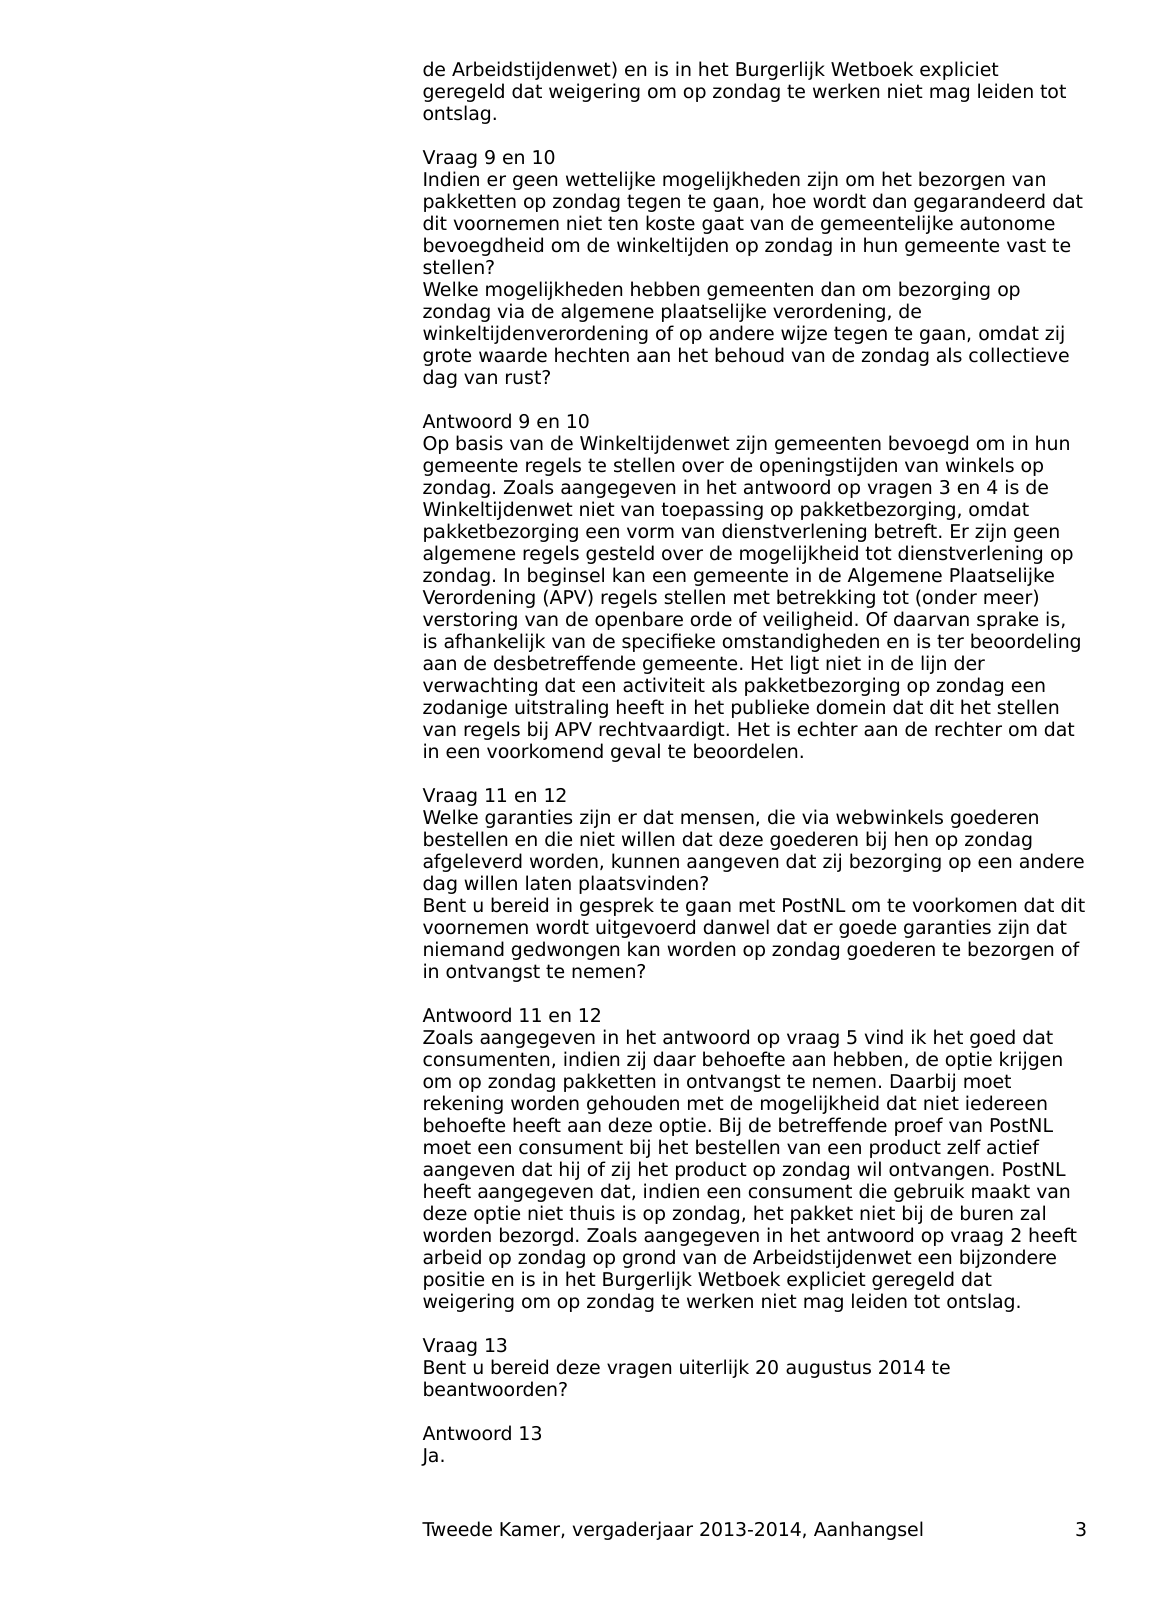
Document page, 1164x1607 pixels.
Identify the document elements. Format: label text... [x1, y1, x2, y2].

text Bent u bereid deze vragen uiterlijk 20 augustus 2014 te beantwoorden? [422, 1357, 1087, 1401]
text Vraag 9 en 10 [422, 147, 1087, 169]
text Vraag 13 [422, 1335, 1087, 1357]
text Bent u bereid in gesprek te gaan met PostNL om te voorkomen dat dit voornemen wordt uitgevoerd danwel dat er goede garanties zijn dat niemand gedwongen kan worden op zondag goederen te bezorgen of in ontvangst te nemen? [422, 895, 1087, 983]
text Welke mogelijkheden hebben gemeenten dan om bezorging op zondag via de algemene plaatselijke verordening, de winkeltijdenverordening of op andere wijze tegen te gaan, omdat zij grote waarde hechten aan het behoud van de zondag als collectieve dag van rust? [422, 279, 1087, 389]
text Zoals aangegeven in het antwoord op vraag 5 vind ik het goed dat consumenten, indien zij daar behoefte aan hebben, de optie krijgen om op zondag pakketten in ontvangst te nemen. Daarbij moet rekening worden gehouden met de mogelijkheid dat niet iedereen behoefte heeft aan deze optie. Bij de betreffende proef van PostNL moet een consument bij het bestellen van een product zelf actief aangeven dat hij of zij het product op zondag wil ontvangen. PostNL heeft aangegeven dat, indien een consument die gebruik maakt van deze optie niet thuis is op zondag, het pakket niet bij de buren zal worden bezorgd. Zoals aangegeven in het antwoord op vraag 2 heeft arbeid op zondag op grond van de Arbeidstijdenwet een bijzondere positie en is in het Burgerlijk Wetboek expliciet geregeld dat weigering om op zondag te werken niet mag leiden tot ontslag. [422, 1027, 1087, 1313]
text Welke garanties zijn er dat mensen, die via webwinkels goederen bestellen en die niet willen dat deze goederen bij hen op zondag afgeleverd worden, kunnen aangeven dat zij bezorging op een andere dag willen laten plaatsvinden? [422, 807, 1087, 895]
text Antwoord 13 [422, 1423, 1087, 1445]
text Vraag 11 en 12 [422, 785, 1087, 807]
text Op basis van de Winkeltijdenwet zijn gemeenten bevoegd om in hun gemeente regels te stellen over de openingstijden van winkels op zondag. Zoals aangegeven in het antwoord op vragen 3 en 4 is de Winkeltijdenwet niet van toepassing op pakketbezorging, omdat pakketbezorging een vorm van dienstverlening betreft. Er zijn geen algemene regels gesteld over de mogelijkheid tot dienstverlening op zondag. In beginsel kan een gemeente in de Algemene Plaatselijke Verordening (APV) regels stellen met betrekking tot (onder meer) verstoring van de openbare orde of veiligheid. Of daarvan sprake is, is afhankelijk van de specifieke omstandigheden en is ter beoordeling aan de desbetreffende gemeente. Het ligt niet in de lijn der verwachting dat een activiteit als pakketbezorging op zondag een zodanige uitstraling heeft in het publieke domein dat dit het stellen van regels bij APV rechtvaardigt. Het is echter aan de rechter om dat in een voorkomend geval te beoordelen. [422, 433, 1087, 763]
text de Arbeidstijdenwet) en is in het Burgerlijk Wetboek expliciet geregeld dat weigering om op zondag te werken niet mag leiden tot ontslag. [422, 59, 1087, 125]
text Indien er geen wettelijke mogelijkheden zijn om het bezorgen van pakketten op zondag tegen te gaan, hoe wordt dan gegarandeerd dat dit voornemen niet ten koste gaat van de gemeentelijke autonome bevoegdheid om de winkeltijden op zondag in hun gemeente vast te stellen? [422, 169, 1087, 279]
text Antwoord 11 en 12 [422, 1005, 1087, 1027]
text Ja. [422, 1445, 1087, 1467]
text Antwoord 9 en 10 [422, 411, 1087, 433]
